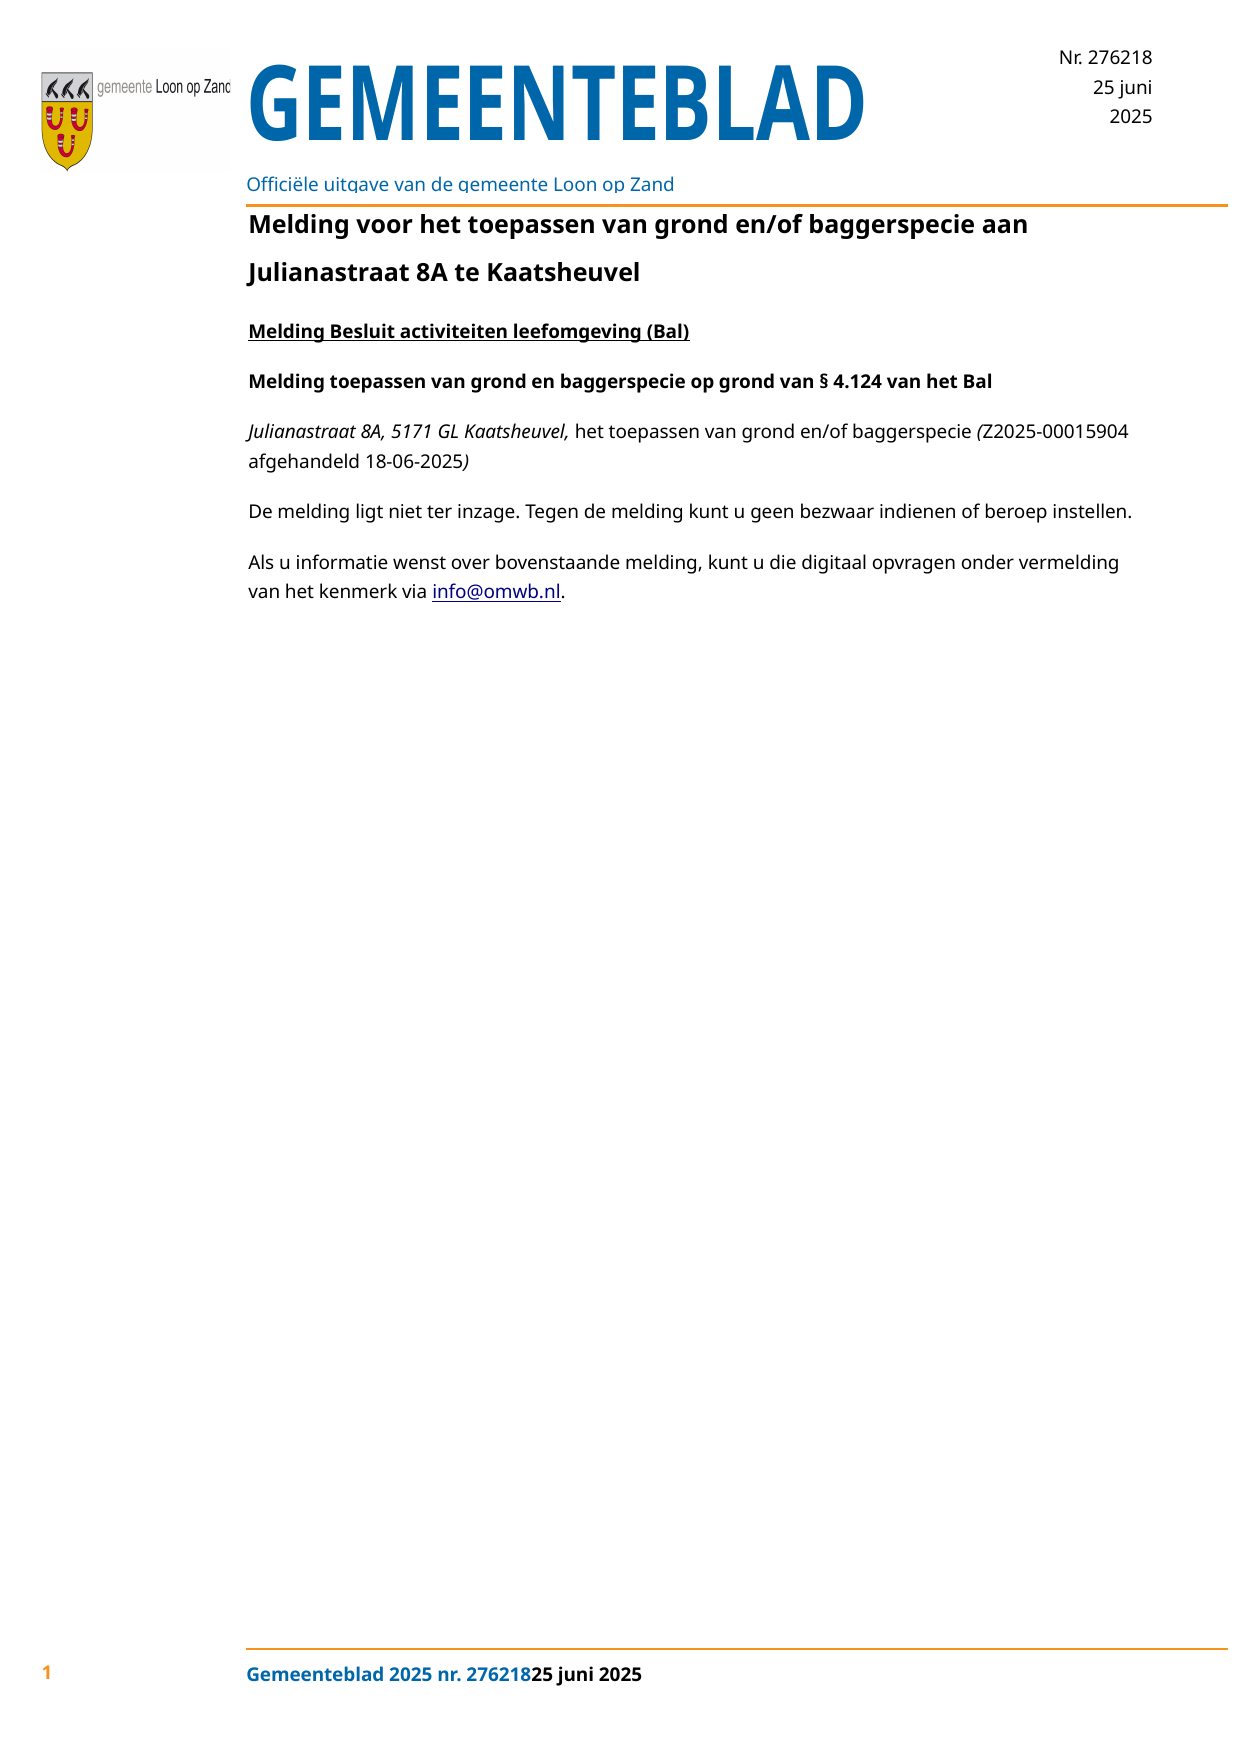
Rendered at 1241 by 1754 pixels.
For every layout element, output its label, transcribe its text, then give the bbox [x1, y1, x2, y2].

text Julianastraat 8A, 5171 GL Kaatsheuvel, het toepassen van grond en/of baggerspecie (Z2025-00015904 afgehandeld 18-06-2025) [248, 419, 1152, 474]
picture [41, 47, 231, 172]
text De melding ligt niet ter inzage. Tegen de melding kunt u geen bezwaar indienen of beroep instellen. [248, 499, 1152, 524]
text Melding voor het toepassen van grond en/of baggerspecie aan Julianastraat 8A te Kaatsheuvel [248, 207, 1152, 288]
text Melding Besluit activiteiten leefomgeving (Bal) [248, 318, 1152, 344]
text Als u informatie wenst over bovenstaande melding, kunt u die digitaal opvragen onder vermelding van het kenmerk via info@omwb.nl. [248, 549, 1152, 604]
text Melding toepassen van grond en baggerspecie op grond van § 4.124 van het Bal [248, 368, 1152, 394]
